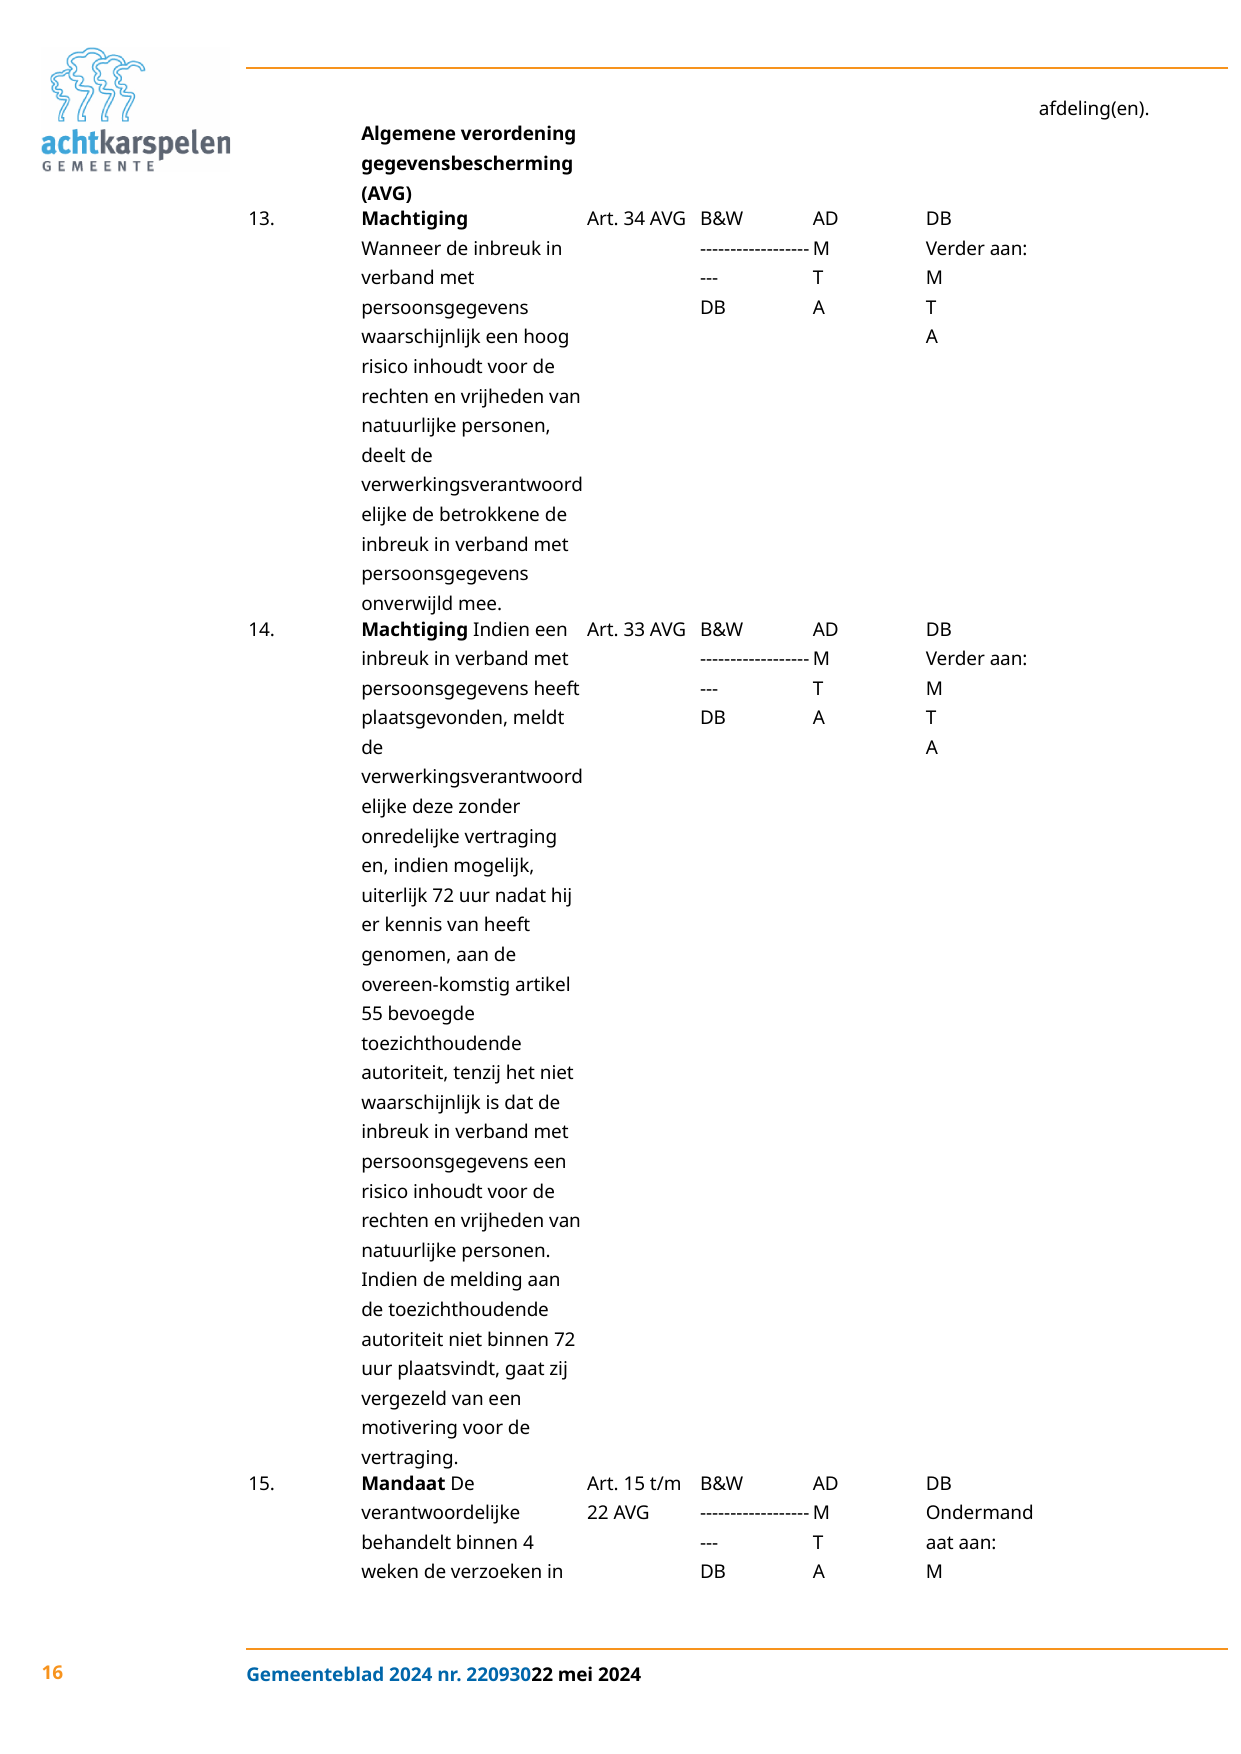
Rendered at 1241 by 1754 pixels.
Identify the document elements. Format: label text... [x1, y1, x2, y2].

table_cell Art. 15 t/m 22 AVG [587, 1470, 700, 1584]
table_cell AD M T A [813, 205, 926, 616]
table_cell [248, 95, 361, 121]
table_cell [587, 121, 700, 205]
table_cell AD M T A [813, 1470, 926, 1584]
table_cell [587, 95, 700, 121]
table_cell 13. [248, 205, 361, 616]
table_cell [248, 121, 361, 205]
table_cell B&W --------------------- DB [700, 1470, 813, 1584]
table_cell [1039, 616, 1152, 1470]
table_cell DB Verder aan: M T A [926, 616, 1038, 1470]
table_cell 15. [248, 1470, 361, 1584]
picture [41, 47, 231, 172]
table_cell afdeling(en). [1039, 95, 1152, 121]
table_cell DB Ondermandaat aan: M [926, 1470, 1038, 1584]
table_cell Art. 34 AVG [587, 205, 700, 616]
table_cell Machtiging Indien een inbreuk in verband met persoonsgegevens heeft plaatsgevonden, meldt de verwerkingsverantwoordelijke deze zonder onredelijke vertraging en, indien mogelijk, uiterlijk 72 uur nadat hij er kennis van heeft genomen, aan de overeen-komstig artikel 55 bevoegde toezichthoudende autoriteit, tenzij het niet waarschijnlijk is dat de inbreuk in verband met persoonsgegevens een risico inhoudt voor de rechten en vrijheden van natuurlijke personen. Indien de melding aan de toezichthoudende autoriteit niet binnen 72 uur plaatsvindt, gaat zij vergezeld van een motivering voor de vertraging. [361, 616, 587, 1470]
table_cell [813, 121, 926, 205]
table_cell [1039, 205, 1152, 616]
table_cell [361, 95, 587, 121]
table_cell B&W --------------------- DB [700, 616, 813, 1470]
table_cell [700, 121, 813, 205]
table_cell [700, 95, 813, 121]
table_cell [926, 95, 1038, 121]
table_cell DB Verder aan: M T A [926, 205, 1038, 616]
table_cell AD M T A [813, 616, 926, 1470]
table_cell [1039, 121, 1152, 205]
table_cell Art. 33 AVG [587, 616, 700, 1470]
table_cell [926, 121, 1038, 205]
table_cell Algemene verordening gegevensbescherming (AVG) [361, 121, 587, 205]
table_cell 14. [248, 616, 361, 1470]
table_cell Mandaat De verantwoordelijke behandelt binnen 4 weken de verzoeken in [361, 1470, 587, 1584]
table_cell [1039, 1470, 1152, 1584]
table_cell [813, 95, 926, 121]
table_cell Machtiging Wanneer de inbreuk in verband met persoonsgegevens waarschijnlijk een hoog risico inhoudt voor de rechten en vrijheden van natuurlijke personen, deelt de verwerkingsverantwoordelijke de betrokkene de inbreuk in verband met persoonsgegevens onverwijld mee. [361, 205, 587, 616]
table_cell B&W --------------------- DB [700, 205, 813, 616]
